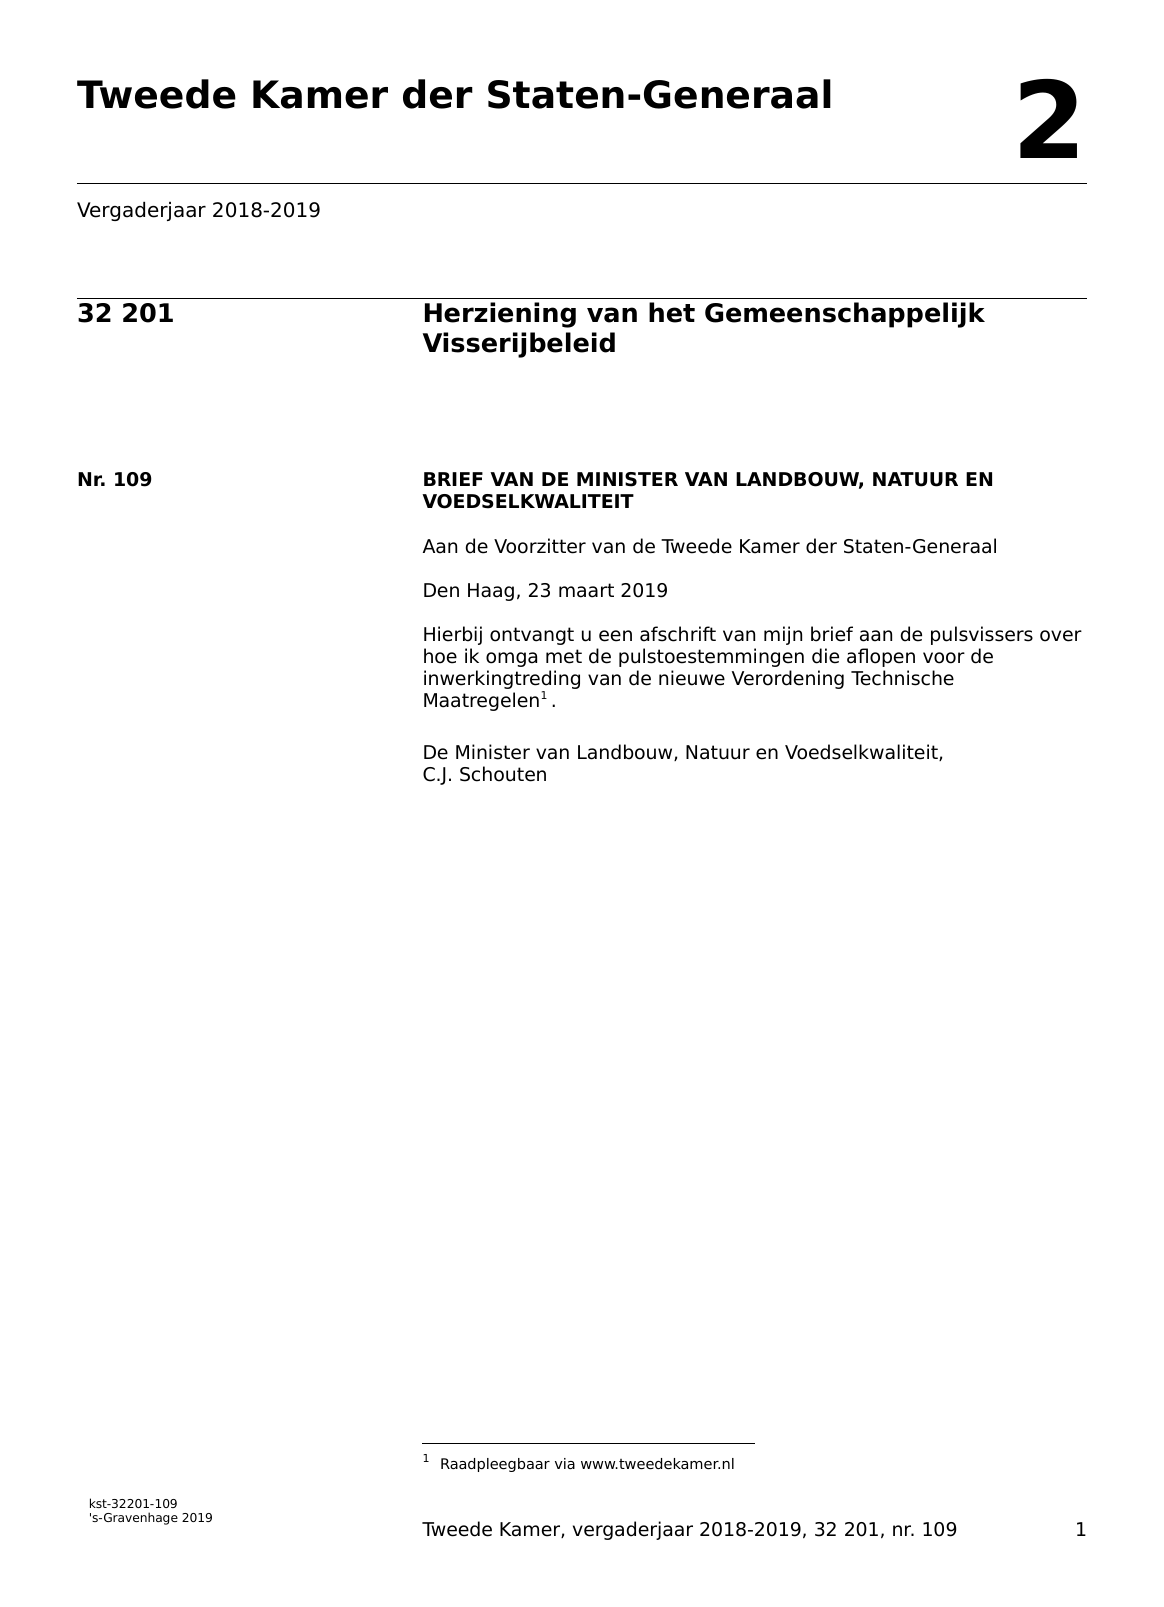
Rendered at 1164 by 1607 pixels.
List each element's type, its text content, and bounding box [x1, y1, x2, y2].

subtitle 32 201 Herziening van het Gemeenschappelijk Visserijbeleid [77, 299, 1087, 358]
text Raadpleegbaar via www.tweedekamer.nl [422, 1452, 1087, 1474]
table_header Tweede Kamer der Staten-Generaal [77, 59, 886, 183]
text kst-32201-109 [88, 1497, 323, 1511]
subtitle Nr. 109 BRIEF VAN DE MINISTER VAN LANDBOUW, NATUUR EN VOEDSELKWALITEIT [77, 469, 1087, 513]
text 's-Gravenhage 2019 [88, 1511, 323, 1525]
table_cell Vergaderjaar 2018-2019 [77, 184, 1087, 298]
text Hierbij ontvangt u een afschrift van mijn brief aan de pulsvissers over hoe ik omga met de pulstoestemmingen die aflopen voor de inwerkingtreding van de nieuwe Verordening Technische Maatregelen. [422, 624, 1087, 712]
text De Minister van Landbouw, Natuur en Voedselkwaliteit, C.J. Schouten [422, 742, 1087, 786]
table_header 2 [886, 59, 1087, 183]
text Den Haag, 23 maart 2019 [422, 580, 1087, 602]
text Aan de Voorzitter van de Tweede Kamer der Staten-Generaal [422, 536, 1087, 557]
